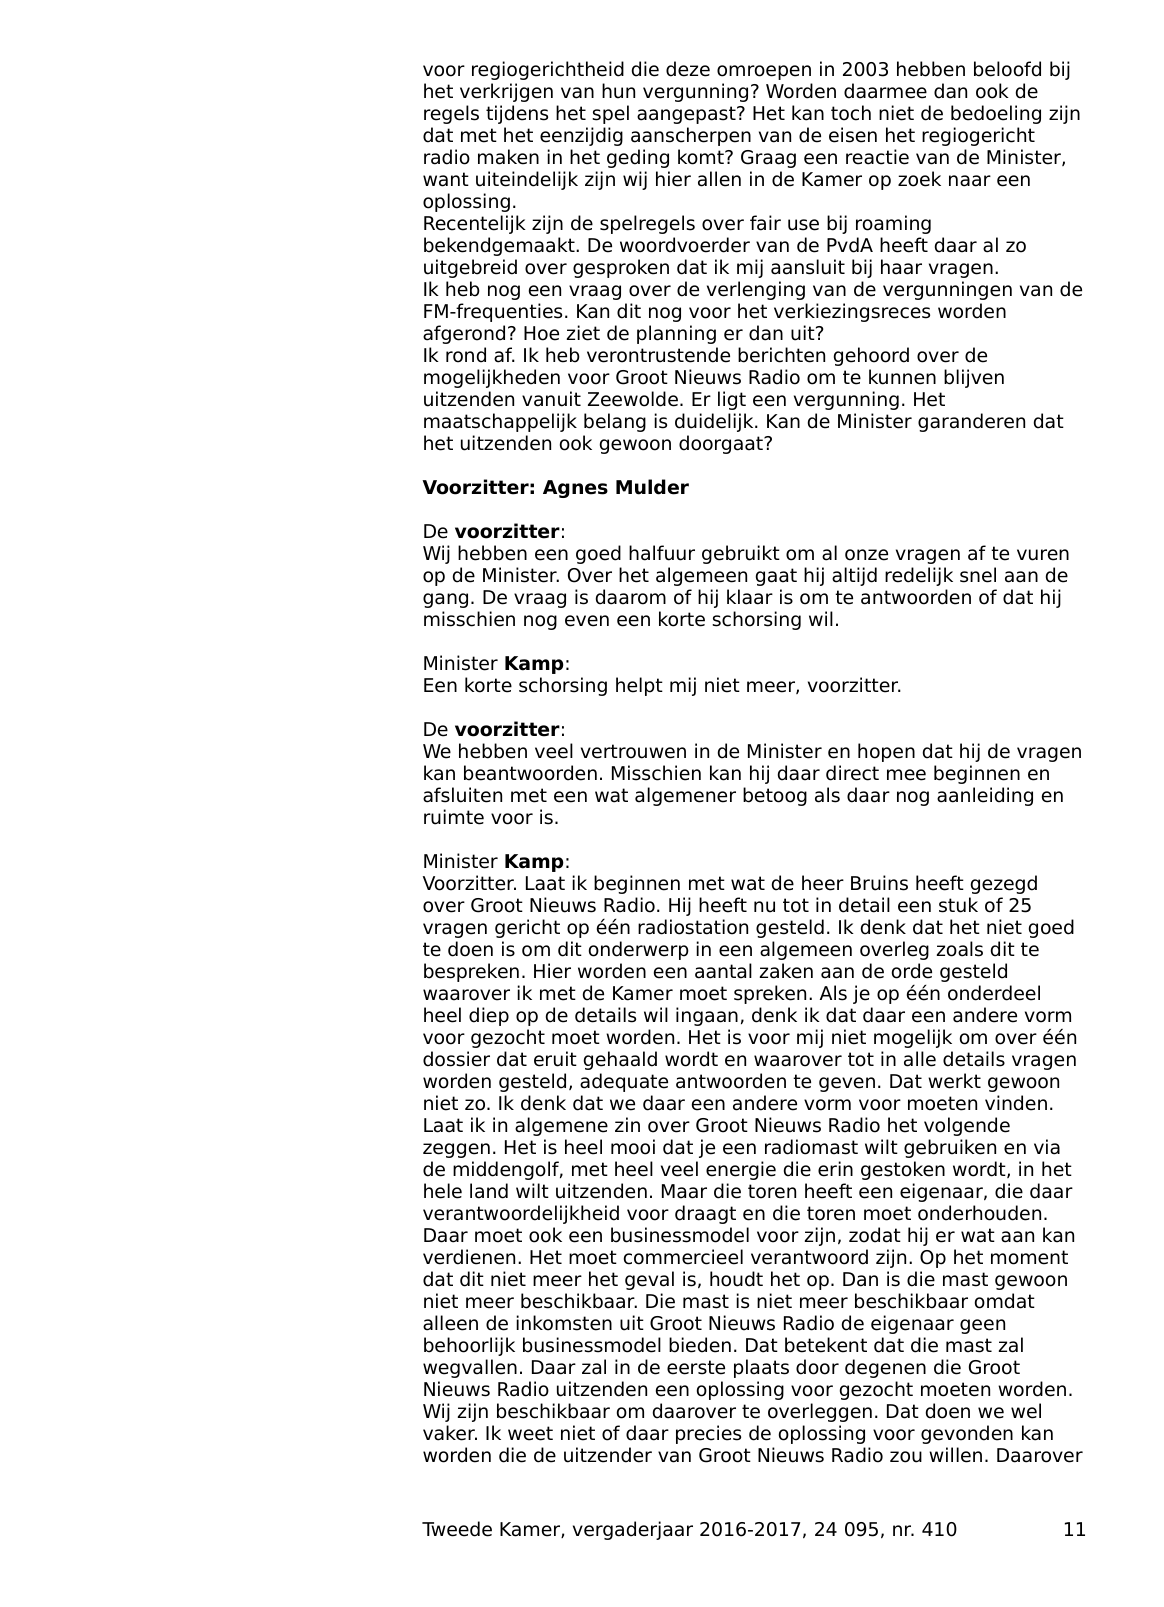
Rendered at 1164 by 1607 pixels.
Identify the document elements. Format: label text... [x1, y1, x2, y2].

subtitle Voorzitter: Agnes Mulder [422, 477, 1087, 499]
text Wij hebben een goed halfuur gebruikt om al onze vragen af te vuren op de Minister. Over het algemeen gaat hij altijd redelijk snel aan de gang. De vraag is daarom of hij klaar is om te antwoorden of dat hij misschien nog even een korte schorsing wil. [422, 543, 1087, 631]
text De voorzitter: [422, 521, 1087, 543]
text voor regiogerichtheid die deze omroepen in 2003 hebben beloofd bij het verkrijgen van hun vergunning? Worden daarmee dan ook de regels tijdens het spel aangepast? Het kan toch niet de bedoeling zijn dat met het eenzijdig aanscherpen van de eisen het regiogericht radio maken in het geding komt? Graag een reactie van de Minister, want uiteindelijk zijn wij hier allen in de Kamer op zoek naar een oplossing. [422, 59, 1087, 213]
text Ik rond af. Ik heb verontrustende berichten gehoord over de mogelijkheden voor Groot Nieuws Radio om te kunnen blijven uitzenden vanuit Zeewolde. Er ligt een vergunning. Het maatschappelijk belang is duidelijk. Kan de Minister garanderen dat het uitzenden ook gewoon doorgaat? [422, 345, 1087, 455]
text We hebben veel vertrouwen in de Minister en hopen dat hij de vragen kan beantwoorden. Misschien kan hij daar direct mee beginnen en afsluiten met een wat algemener betoog als daar nog aanleiding en ruimte voor is. [422, 741, 1087, 829]
text De voorzitter: [422, 719, 1087, 741]
text Minister Kamp: [422, 653, 1087, 675]
text Een korte schorsing helpt mij niet meer, voorzitter. [422, 675, 1087, 697]
text Minister Kamp: [422, 851, 1087, 873]
text Recentelijk zijn de spelregels over fair use bij roaming bekendgemaakt. De woordvoerder van de PvdA heeft daar al zo uitgebreid over gesproken dat ik mij aansluit bij haar vragen. [422, 213, 1087, 279]
text Voorzitter. Laat ik beginnen met wat de heer Bruins heeft gezegd over Groot Nieuws Radio. Hij heeft nu tot in detail een stuk of 25 vragen gericht op één radiostation gesteld. Ik denk dat het niet goed te doen is om dit onderwerp in een algemeen overleg zoals dit te bespreken. Hier worden een aantal zaken aan de orde gesteld waarover ik met de Kamer moet spreken. Als je op één onderdeel heel diep op de details wil ingaan, denk ik dat daar een andere vorm voor gezocht moet worden. Het is voor mij niet mogelijk om over één dossier dat eruit gehaald wordt en waarover tot in alle details vragen worden gesteld, adequate antwoorden te geven. Dat werkt gewoon niet zo. Ik denk dat we daar een andere vorm voor moeten vinden. [422, 873, 1087, 1115]
text Laat ik in algemene zin over Groot Nieuws Radio het volgende zeggen. Het is heel mooi dat je een radiomast wilt gebruiken en via de middengolf, met heel veel energie die erin gestoken wordt, in het hele land wilt uitzenden. Maar die toren heeft een eigenaar, die daar verantwoordelijkheid voor draagt en die toren moet onderhouden. Daar moet ook een businessmodel voor zijn, zodat hij er wat aan kan verdienen. Het moet commercieel verantwoord zijn. Op het moment dat dit niet meer het geval is, houdt het op. Dan is die mast gewoon niet meer beschikbaar. Die mast is niet meer beschikbaar omdat alleen de inkomsten uit Groot Nieuws Radio de eigenaar geen behoorlijk businessmodel bieden. Dat betekent dat die mast zal wegvallen. Daar zal in de eerste plaats door degenen die Groot Nieuws Radio uitzenden een oplossing voor gezocht moeten worden. Wij zijn beschikbaar om daarover te overleggen. Dat doen we wel vaker. Ik weet niet of daar precies de oplossing voor gevonden kan worden die de uitzender van Groot Nieuws Radio zou willen. Daarover [422, 1115, 1087, 1467]
text Ik heb nog een vraag over de verlenging van de vergunningen van de FM-frequenties. Kan dit nog voor het verkiezingsreces worden afgerond? Hoe ziet de planning er dan uit? [422, 279, 1087, 345]
